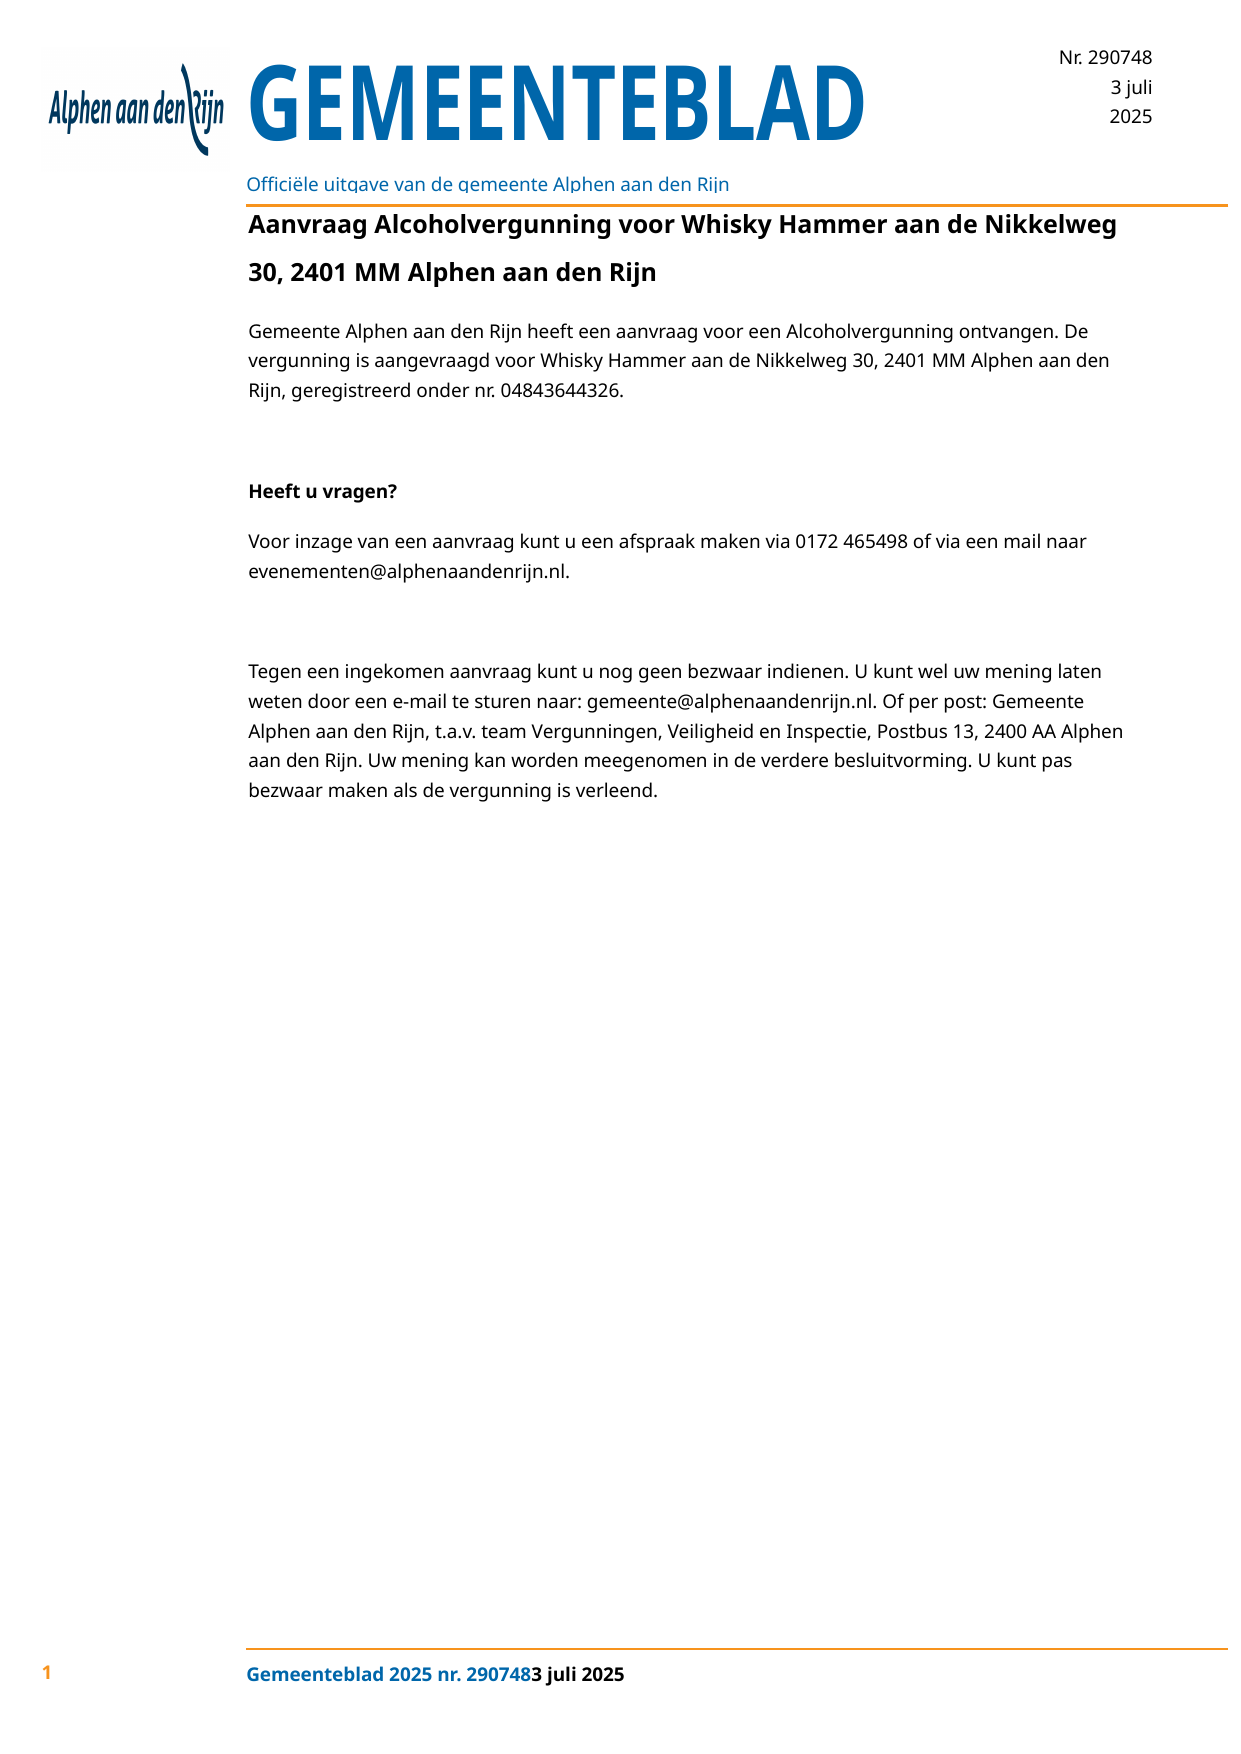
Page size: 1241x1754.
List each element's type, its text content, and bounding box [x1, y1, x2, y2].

text Heeft u vragen? [248, 478, 1152, 504]
text Voor inzage van een aanvraag kunt u een afspraak maken via 0172 465498 of via een mail naar evenementen@alphenaandenrijn.nl. [248, 528, 1152, 584]
text Aanvraag Alcoholvergunning voor Whisky Hammer aan de Nikkelweg 30, 2401 MM Alphen aan den Rijn [248, 207, 1152, 288]
picture [41, 47, 231, 172]
text Gemeente Alphen aan den Rijn heeft een aanvraag voor een Alcoholvergunning ontvangen. De vergunning is aangevraagd voor Whisky Hammer aan de Nikkelweg 30, 2401 MM Alphen aan den Rijn, geregistreerd onder nr. 04843644326. [248, 318, 1152, 403]
text Tegen een ingekomen aanvraag kunt u nog geen bezwaar indienen. U kunt wel uw mening laten weten door een e-mail te sturen naar: gemeente@alphenaandenrijn.nl. Of per post: Gemeente Alphen aan den Rijn, t.a.v. team Vergunningen, Veiligheid en Inspectie, Postbus 13, 2400 AA Alphen aan den Rijn. Uw mening kan worden meegenomen in de verdere besluitvorming. U kunt pas bezwaar maken als de vergunning is verleend. [248, 659, 1152, 803]
